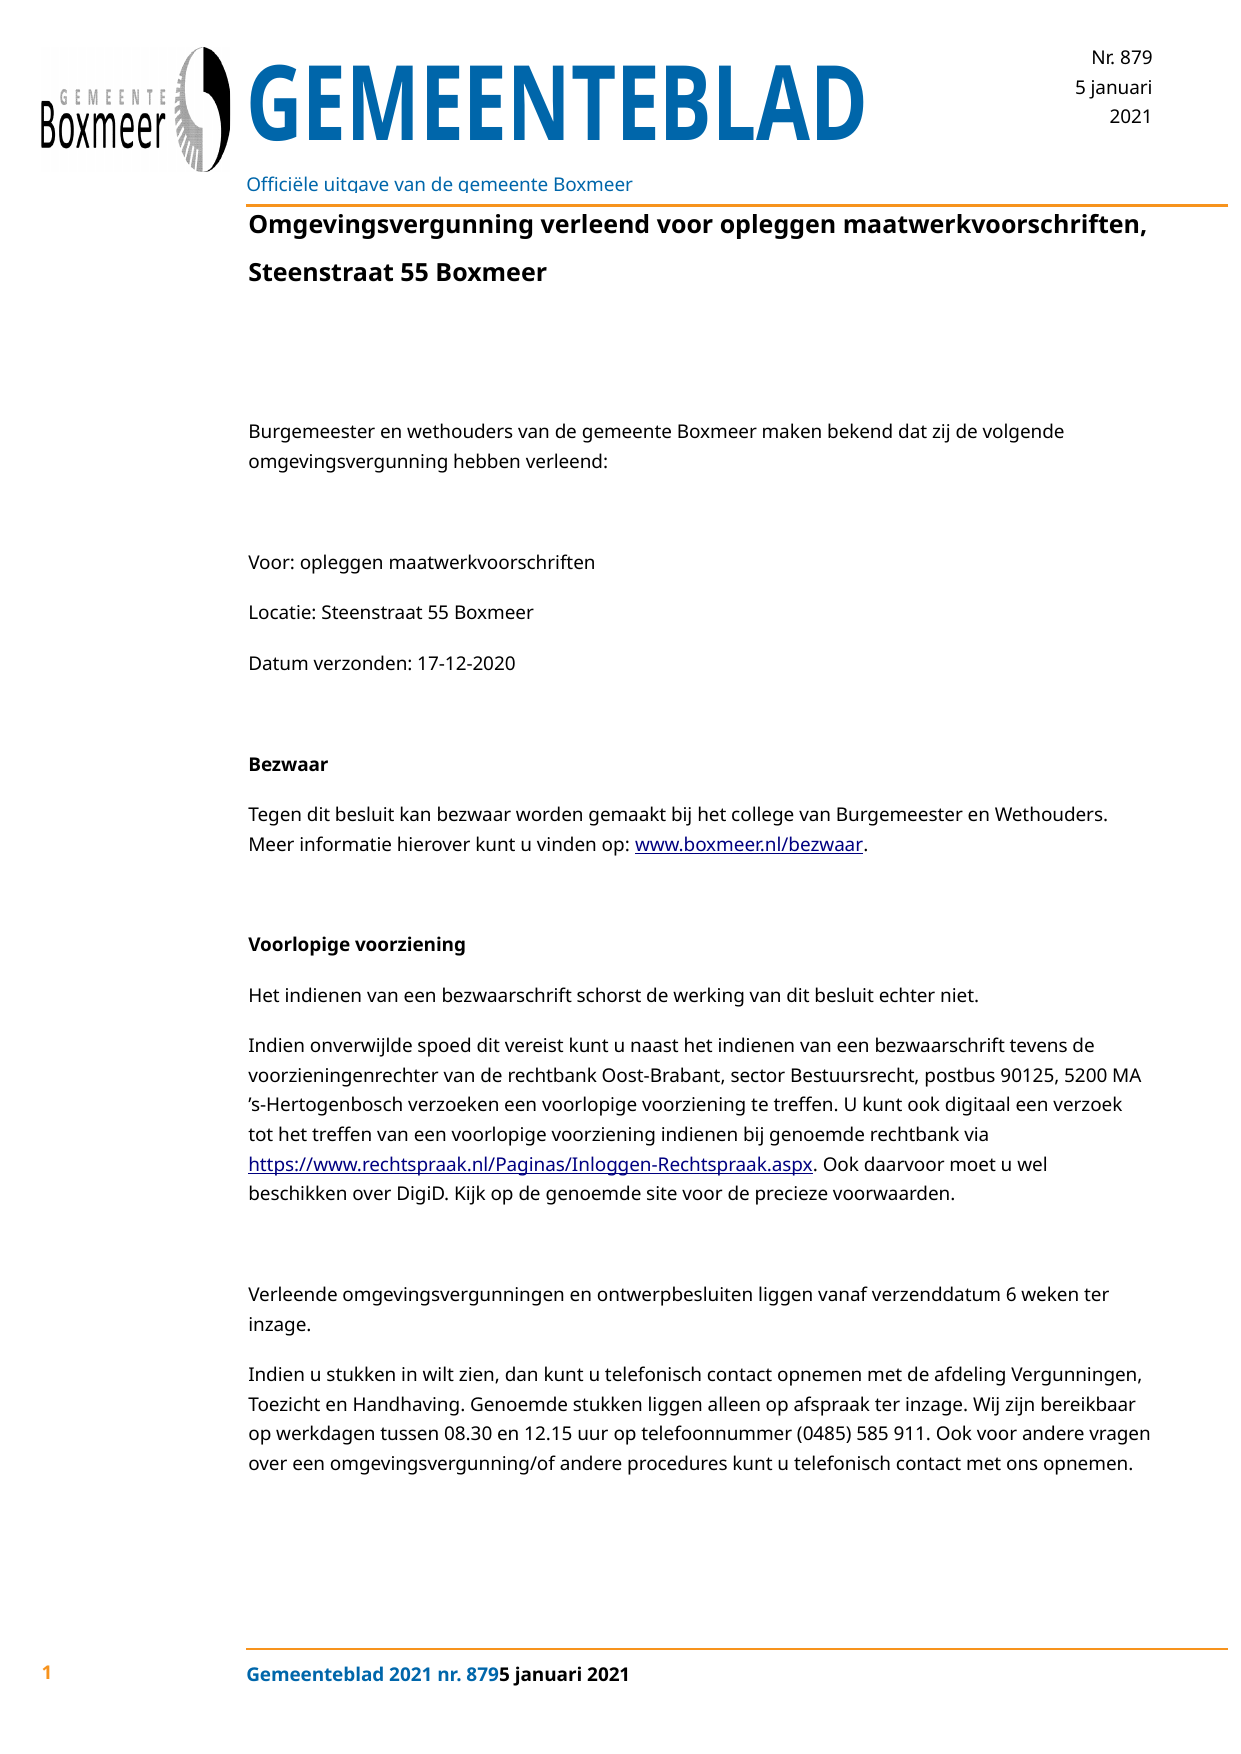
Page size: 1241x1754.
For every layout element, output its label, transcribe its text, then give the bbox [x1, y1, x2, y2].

picture [41, 47, 231, 172]
text Indien u stukken in wilt zien, dan kunt u telefonisch contact opnemen met de afdeling Vergunningen, Toezicht en Handhaving. Genoemde stukken liggen alleen op afspraak ter inzage. Wij zijn bereikbaar op werkdagen tussen 08.30 en 12.15 uur op telefoonnummer (0485) 585 911. Ook voor andere vragen over een omgevingsvergunning/of andere procedures kunt u telefonisch contact met ons opnemen. [248, 1361, 1152, 1476]
text Het indienen van een bezwaarschrift schorst de werking van dit besluit echter niet. [248, 982, 1152, 1008]
text Omgevingsvergunning verleend voor opleggen maatwerkvoorschriften, Steenstraat 55 Boxmeer [248, 207, 1152, 288]
text Voor: opleggen maatwerkvoorschriften [248, 549, 1152, 575]
text Burgemeester en wethouders van de gemeente Boxmeer maken bekend dat zij de volgende omgevingsvergunning hebben verleend: [248, 419, 1152, 474]
text Indien onverwijlde spoed dit vereist kunt u naast het indienen van een bezwaarschrift tevens de voorzieningenrechter van de rechtbank Oost-Brabant, sector Bestuursrecht, postbus 90125, 5200 MA ’s-Hertogenbosch verzoeken een voorlopige voorziening te treffen. U kunt ook digitaal een verzoek tot het treffen van een voorlopige voorziening indienen bij genoemde rechtbank via https://www.rechtspraak.nl/Paginas/Inloggen-Rechtspraak.aspx. Ook daarvoor moet u wel beschikken over DigiD. Kijk op de genoemde site voor de precieze voorwaarden. [248, 1032, 1152, 1206]
text Locatie: Steenstraat 55 Boxmeer [248, 599, 1152, 625]
text Tegen dit besluit kan bezwaar worden gemaakt bij het college van Burgemeester en Wethouders. Meer informatie hierover kunt u vinden op: www.boxmeer.nl/bezwaar. [248, 801, 1152, 857]
text Datum verzonden: 17-12-2020 [248, 650, 1152, 676]
text Bezwaar [248, 751, 1152, 777]
text Verleende omgevingsvergunningen en ontwerpbesluiten liggen vanaf verzenddatum 6 weken ter inzage. [248, 1281, 1152, 1337]
text Voorlopige voorziening [248, 932, 1152, 957]
